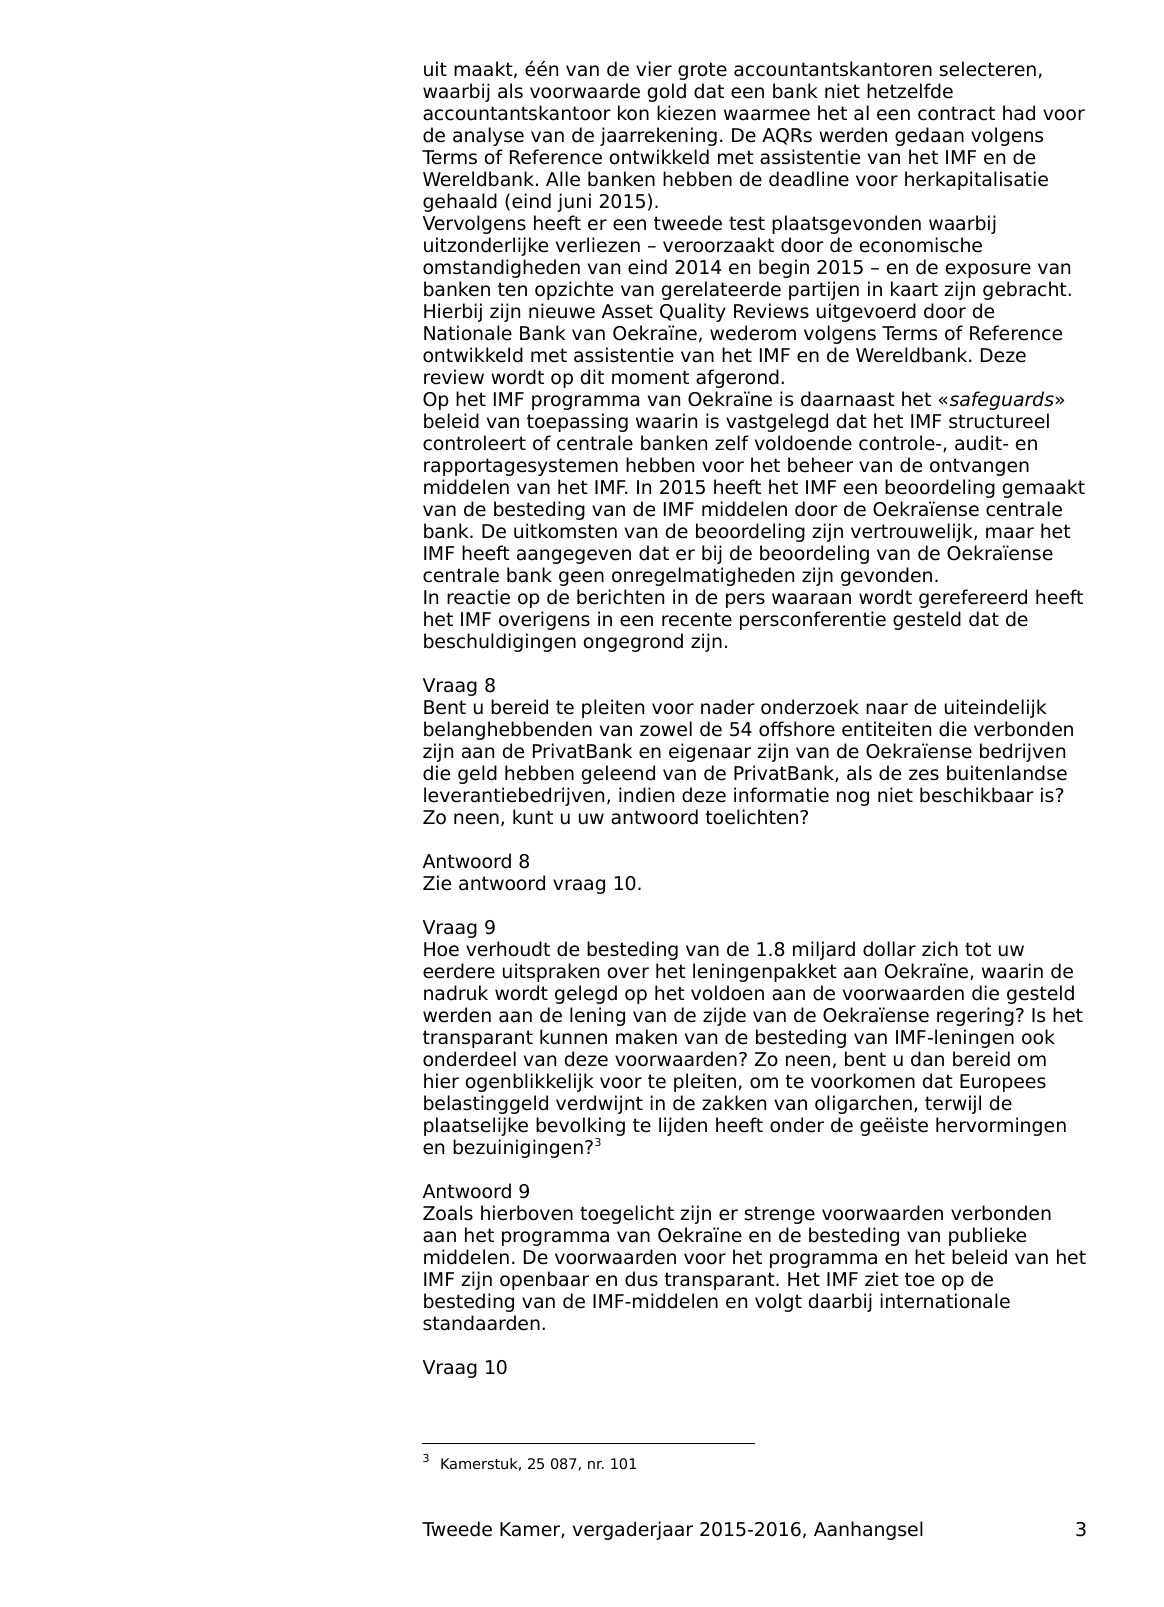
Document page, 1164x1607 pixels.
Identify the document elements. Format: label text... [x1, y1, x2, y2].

text Antwoord 9 [422, 1181, 1087, 1203]
text Zoals hierboven toegelicht zijn er strenge voorwaarden verbonden aan het programma van Oekraïne en de besteding van publieke middelen. De voorwaarden voor het programma en het beleid van het IMF zijn openbaar en dus transparant. Het IMF ziet toe op de besteding van de IMF-middelen en volgt daarbij internationale standaarden. [422, 1203, 1087, 1335]
text Kamerstuk, 25 087, nr. 101 [422, 1452, 1087, 1474]
text Hoe verhoudt de besteding van de 1.8 miljard dollar zich tot uw eerdere uitspraken over het leningenpakket aan Oekraïne, waarin de nadruk wordt gelegd op het voldoen aan de voorwaarden die gesteld werden aan de lening van de zijde van de Oekraïense regering? Is het transparant kunnen maken van de besteding van IMF-leningen ook onderdeel van deze voorwaarden? Zo neen, bent u dan bereid om hier ogenblikkelijk voor te pleiten, om te voorkomen dat Europees belastinggeld verdwijnt in de zakken van oligarchen, terwijl de plaatselijke bevolking te lijden heeft onder de geëiste hervormingen en bezuinigingen? [422, 939, 1087, 1159]
text Bent u bereid te pleiten voor nader onderzoek naar de uiteindelijk belanghebbenden van zowel de 54 offshore entiteiten die verbonden zijn aan de PrivatBank en eigenaar zijn van de Oekraïense bedrijven die geld hebben geleend van de PrivatBank, als de zes buitenlandse leverantiebedrijven, indien deze informatie nog niet beschikbaar is? Zo neen, kunt u uw antwoord toelichten? [422, 697, 1087, 828]
text In reactie op de berichten in de pers waaraan wordt gerefereerd heeft het IMF overigens in een recente persconferentie gesteld dat de beschuldigingen ongegrond zijn. [422, 587, 1087, 652]
text uit maakt, één van de vier grote accountantskantoren selecteren, waarbij als voorwaarde gold dat een bank niet hetzelfde accountantskantoor kon kiezen waarmee het al een contract had voor de analyse van de jaarrekening. De AQRs werden gedaan volgens Terms of Reference ontwikkeld met assistentie van het IMF en de Wereldbank. Alle banken hebben de deadline voor herkapitalisatie gehaald (eind juni 2015). [422, 59, 1087, 213]
text Vraag 9 [422, 917, 1087, 939]
text Vraag 8 [422, 675, 1087, 697]
text Antwoord 8 [422, 851, 1087, 873]
text Vraag 10 [422, 1357, 1087, 1379]
text Zie antwoord vraag 10. [422, 873, 1087, 895]
text Vervolgens heeft er een tweede test plaatsgevonden waarbij uitzonderlijke verliezen – veroorzaakt door de economische omstandigheden van eind 2014 en begin 2015 – en de exposure van banken ten opzichte van gerelateerde partijen in kaart zijn gebracht. Hierbij zijn nieuwe Asset Quality Reviews uitgevoerd door de Nationale Bank van Oekraïne, wederom volgens Terms of Reference ontwikkeld met assistentie van het IMF en de Wereldbank. Deze review wordt op dit moment afgerond. [422, 213, 1087, 389]
text Op het IMF programma van Oekraïne is daarnaast het «safeguards» beleid van toepassing waarin is vastgelegd dat het IMF structureel controleert of centrale banken zelf voldoende controle-, audit- en rapportagesystemen hebben voor het beheer van de ontvangen middelen van het IMF. In 2015 heeft het IMF een beoordeling gemaakt van de besteding van de IMF middelen door de Oekraïense centrale bank. De uitkomsten van de beoordeling zijn vertrouwelijk, maar het IMF heeft aangegeven dat er bij de beoordeling van de Oekraïense centrale bank geen onregelmatigheden zijn gevonden. [422, 389, 1087, 587]
